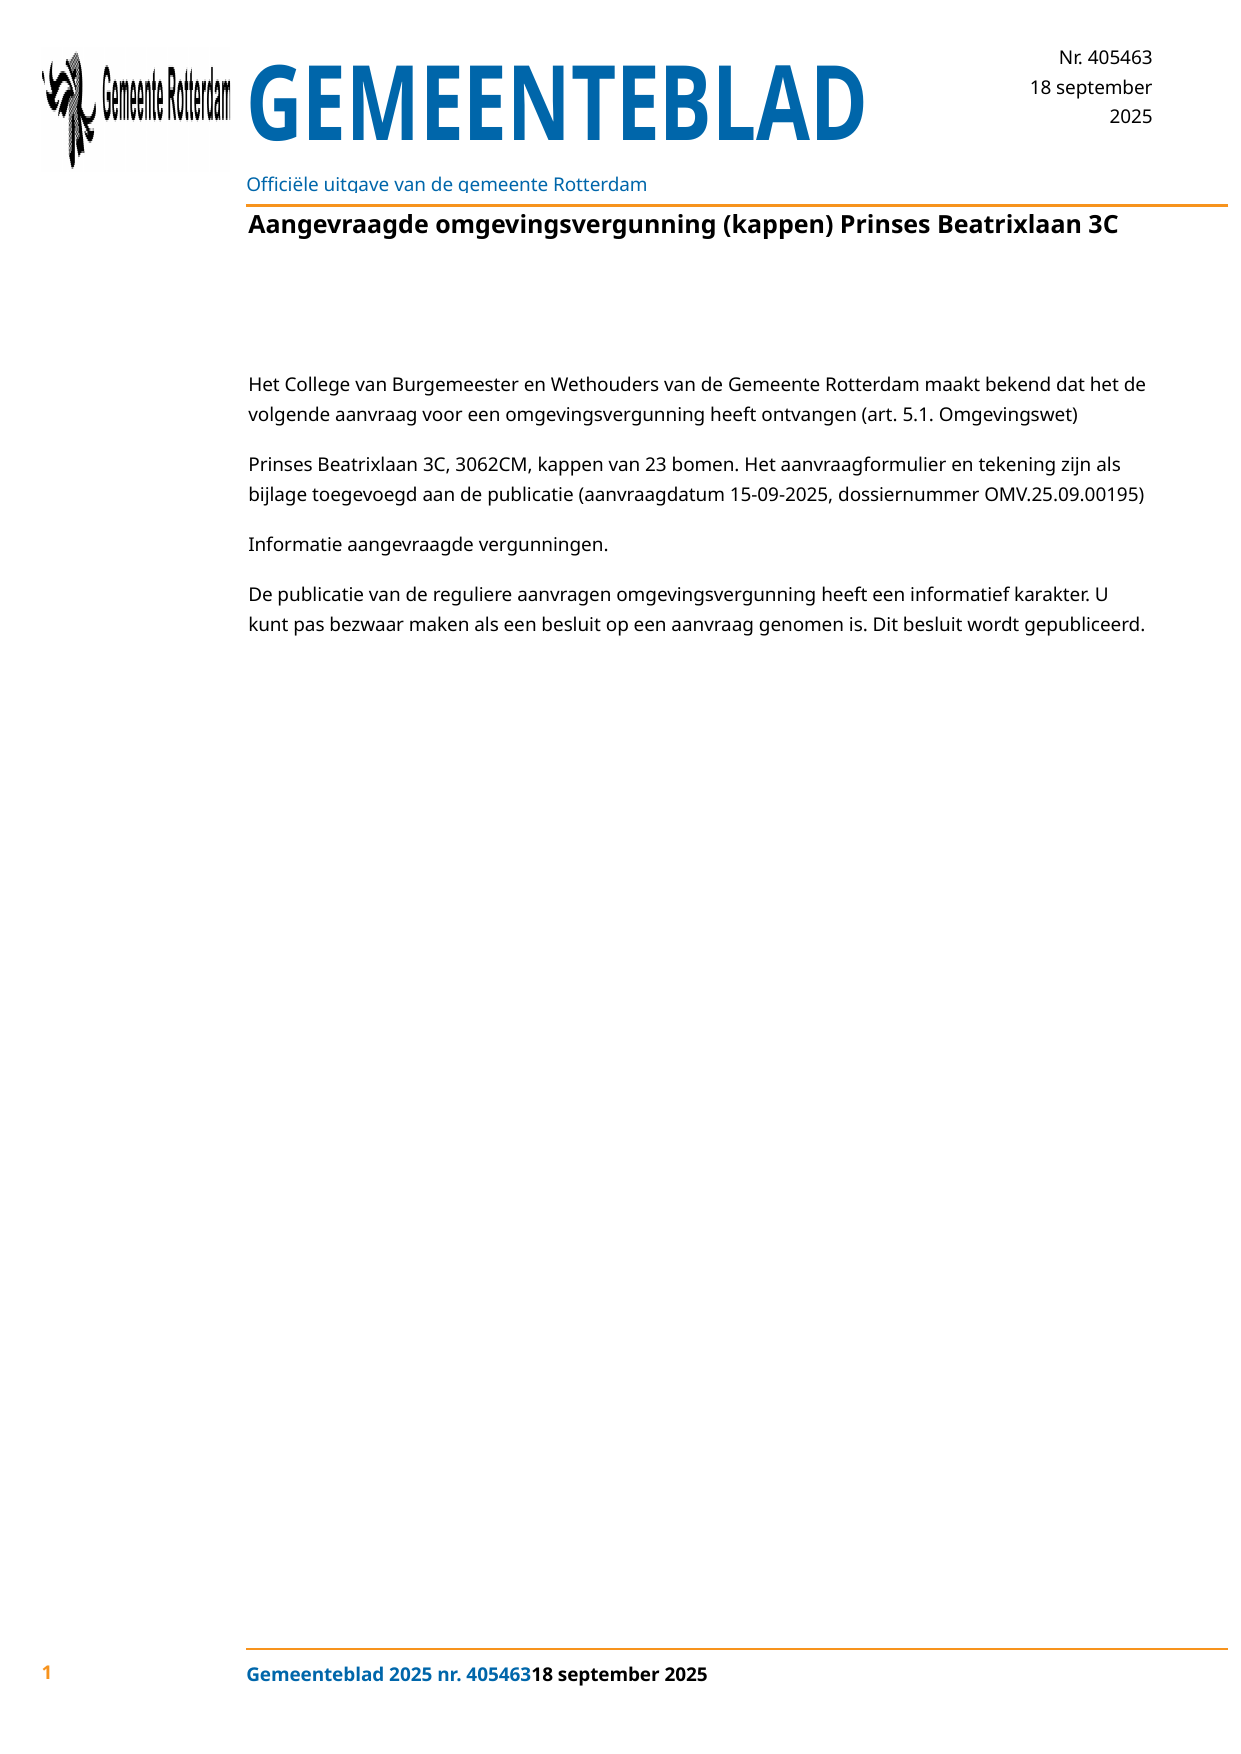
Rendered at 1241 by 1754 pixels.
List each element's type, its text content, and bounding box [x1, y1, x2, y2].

text De publicatie van de reguliere aanvragen omgevingsvergunning heeft een informatief karakter. U kunt pas bezwaar maken als een besluit op een aanvraag genomen is. Dit besluit wordt gepubliceerd. [248, 582, 1152, 637]
text Prinses Beatrixlaan 3C, 3062CM, kappen van 23 bomen. Het aanvraagformulier en tekening zijn als bijlage toegevoegd aan de publicatie (aanvraagdatum 15-09-2025, dossiernummer OMV.25.09.00195) [248, 451, 1152, 506]
text Aangevraagde omgevingsvergunning (kappen) Prinses Beatrixlaan 3C [248, 207, 1152, 241]
text Het College van Burgemeester en Wethouders van de Gemeente Rotterdam maakt bekend dat het de volgende aanvraag voor een omgevingsvergunning heeft ontvangen (art. 5.1. Omgevingswet) [248, 371, 1152, 426]
picture [41, 47, 231, 172]
text Informatie aangevraagde vergunningen. [248, 531, 1152, 557]
